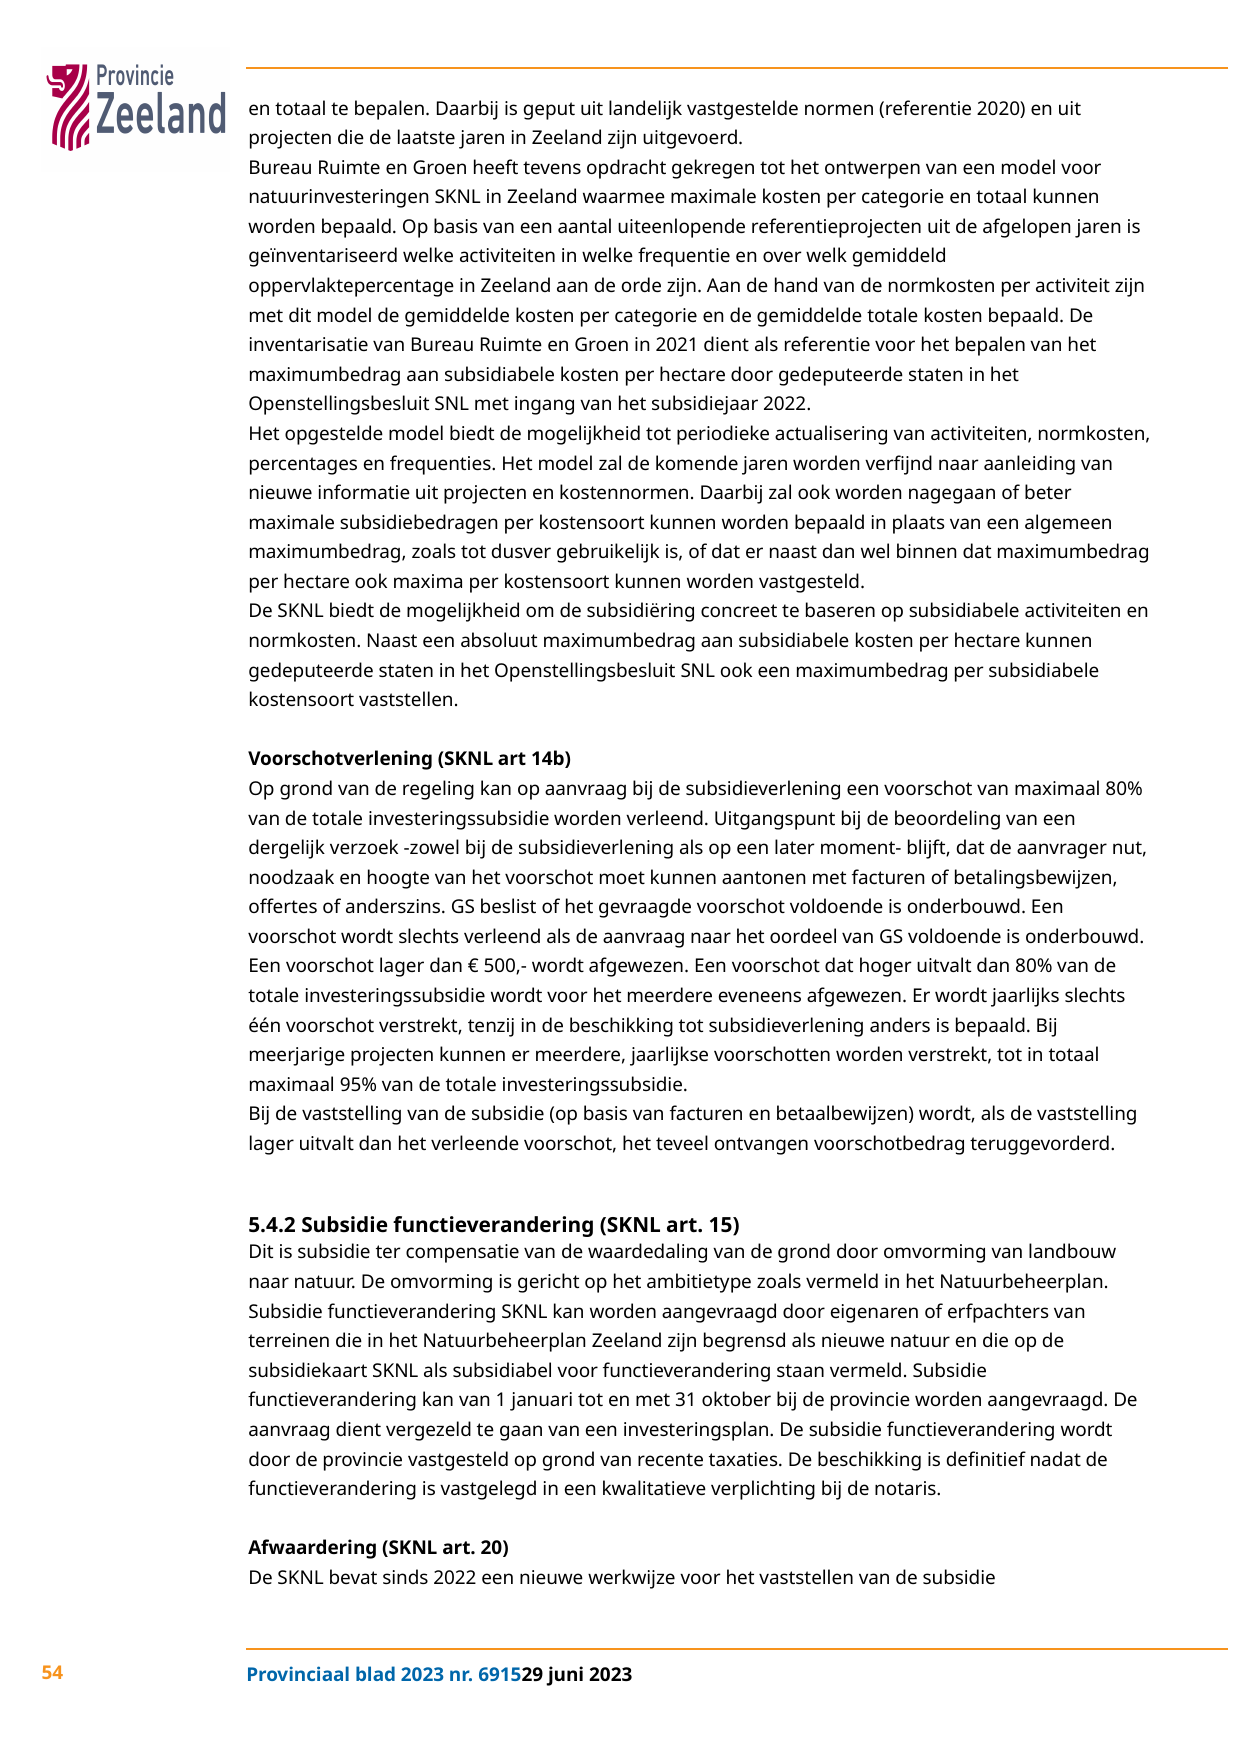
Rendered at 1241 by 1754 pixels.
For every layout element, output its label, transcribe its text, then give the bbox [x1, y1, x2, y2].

text 5.4.2 Subsidie functieverandering (SKNL art. 15) [248, 1210, 1152, 1239]
text Voorschotverlening (SKNL art 14b) [248, 746, 1152, 771]
text Op grond van de regeling kan op aanvraag bij de subsidieverlening een voorschot van maximaal 80% van de totale investeringssubsidie worden verleend. Uitgangspunt bij de beoordeling van een dergelijk verzoek -zowel bij de subsidieverlening als op een later moment- blijft, dat de aanvrager nut, noodzaak en hoogte van het voorschot moet kunnen aantonen met facturen of betalingsbewijzen, offertes of anderszins. GS beslist of het gevraagde voorschot voldoende is onderbouwd. Een voorschot wordt slechts verleend als de aanvraag naar het oordeel van GS voldoende is onderbouwd. Een voorschot lager dan € 500,- wordt afgewezen. Een voorschot dat hoger uitvalt dan 80% van de totale investeringssubsidie wordt voor het meerdere eveneens afgewezen. Er wordt jaarlijks slechts één voorschot verstrekt, tenzij in de beschikking tot subsidieverlening anders is bepaald. Bij meerjarige projecten kunnen er meerdere, jaarlijkse voorschotten worden verstrekt, tot in totaal maximaal 95% van de totale investeringssubsidie. [248, 775, 1152, 1097]
text en totaal te bepalen. Daarbij is geput uit landelijk vastgestelde normen (referentie 2020) en uit projecten die de laatste jaren in Zeeland zijn uitgevoerd. [248, 95, 1152, 150]
text Bureau Ruimte en Groen heeft tevens opdracht gekregen tot het ontwerpen van een model voor natuurinvesteringen SKNL in Zeeland waarmee maximale kosten per categorie en totaal kunnen worden bepaald. Op basis van een aantal uiteenlopende referentieprojecten uit de afgelopen jaren is geïnventariseerd welke activiteiten in welke frequentie en over welk gemiddeld oppervlaktepercentage in Zeeland aan de orde zijn. Aan de hand van de normkosten per activiteit zijn met dit model de gemiddelde kosten per categorie en de gemiddelde totale kosten bepaald. De inventarisatie van Bureau Ruimte en Groen in 2021 dient als referentie voor het bepalen van het maximumbedrag aan subsidiabele kosten per hectare door gedeputeerde staten in het Openstellingsbesluit SNL met ingang van het subsidiejaar 2022. [248, 154, 1152, 416]
text Bij de vaststelling van de subsidie (op basis van facturen en betaalbewijzen) wordt, als de vaststelling lager uitvalt dan het verleende voorschot, het teveel ontvangen voorschotbedrag teruggevorderd. [248, 1101, 1152, 1156]
text Subsidie functieverandering SKNL kan worden aangevraagd door eigenaren of erfpachters van terreinen die in het Natuurbeheerplan Zeeland zijn begrensd als nieuwe natuur en die op de subsidiekaart SKNL als subsidiabel voor functieverandering staan vermeld. Subsidie functieverandering kan van 1 januari tot en met 31 oktober bij de provincie worden aangevraagd. De aanvraag dient vergezeld te gaan van een investeringsplan. De subsidie functieverandering wordt door de provincie vastgesteld op grond van recente taxaties. De beschikking is definitief nadat de functieverandering is vastgelegd in een kwalitatieve verplichting bij de notaris. [248, 1298, 1152, 1501]
picture [41, 47, 231, 172]
text De SKNL biedt de mogelijkheid om de subsidiëring concreet te baseren op subsidiabele activiteiten en normkosten. Naast een absoluut maximumbedrag aan subsidiabele kosten per hectare kunnen gedeputeerde staten in het Openstellingsbesluit SNL ook een maximumbedrag per subsidiabele kostensoort vaststellen. [248, 598, 1152, 712]
text De SKNL bevat sinds 2022 een nieuwe werkwijze voor het vaststellen van de subsidie [248, 1564, 1152, 1590]
text Afwaardering (SKNL art. 20) [248, 1534, 1152, 1560]
text Het opgestelde model biedt de mogelijkheid tot periodieke actualisering van activiteiten, normkosten, percentages en frequenties. Het model zal de komende jaren worden verfijnd naar aanleiding van nieuwe informatie uit projecten en kostennormen. Daarbij zal ook worden nagegaan of beter maximale subsidiebedragen per kostensoort kunnen worden bepaald in plaats van een algemeen maximumbedrag, zoals tot dusver gebruikelijk is, of dat er naast dan wel binnen dat maximumbedrag per hectare ook maxima per kostensoort kunnen worden vastgesteld. [248, 420, 1152, 594]
text Dit is subsidie ter compensatie van de waardedaling van de grond door omvorming van landbouw naar natuur. De omvorming is gericht op het ambitietype zoals vermeld in het Natuurbeheerplan. [248, 1239, 1152, 1294]
